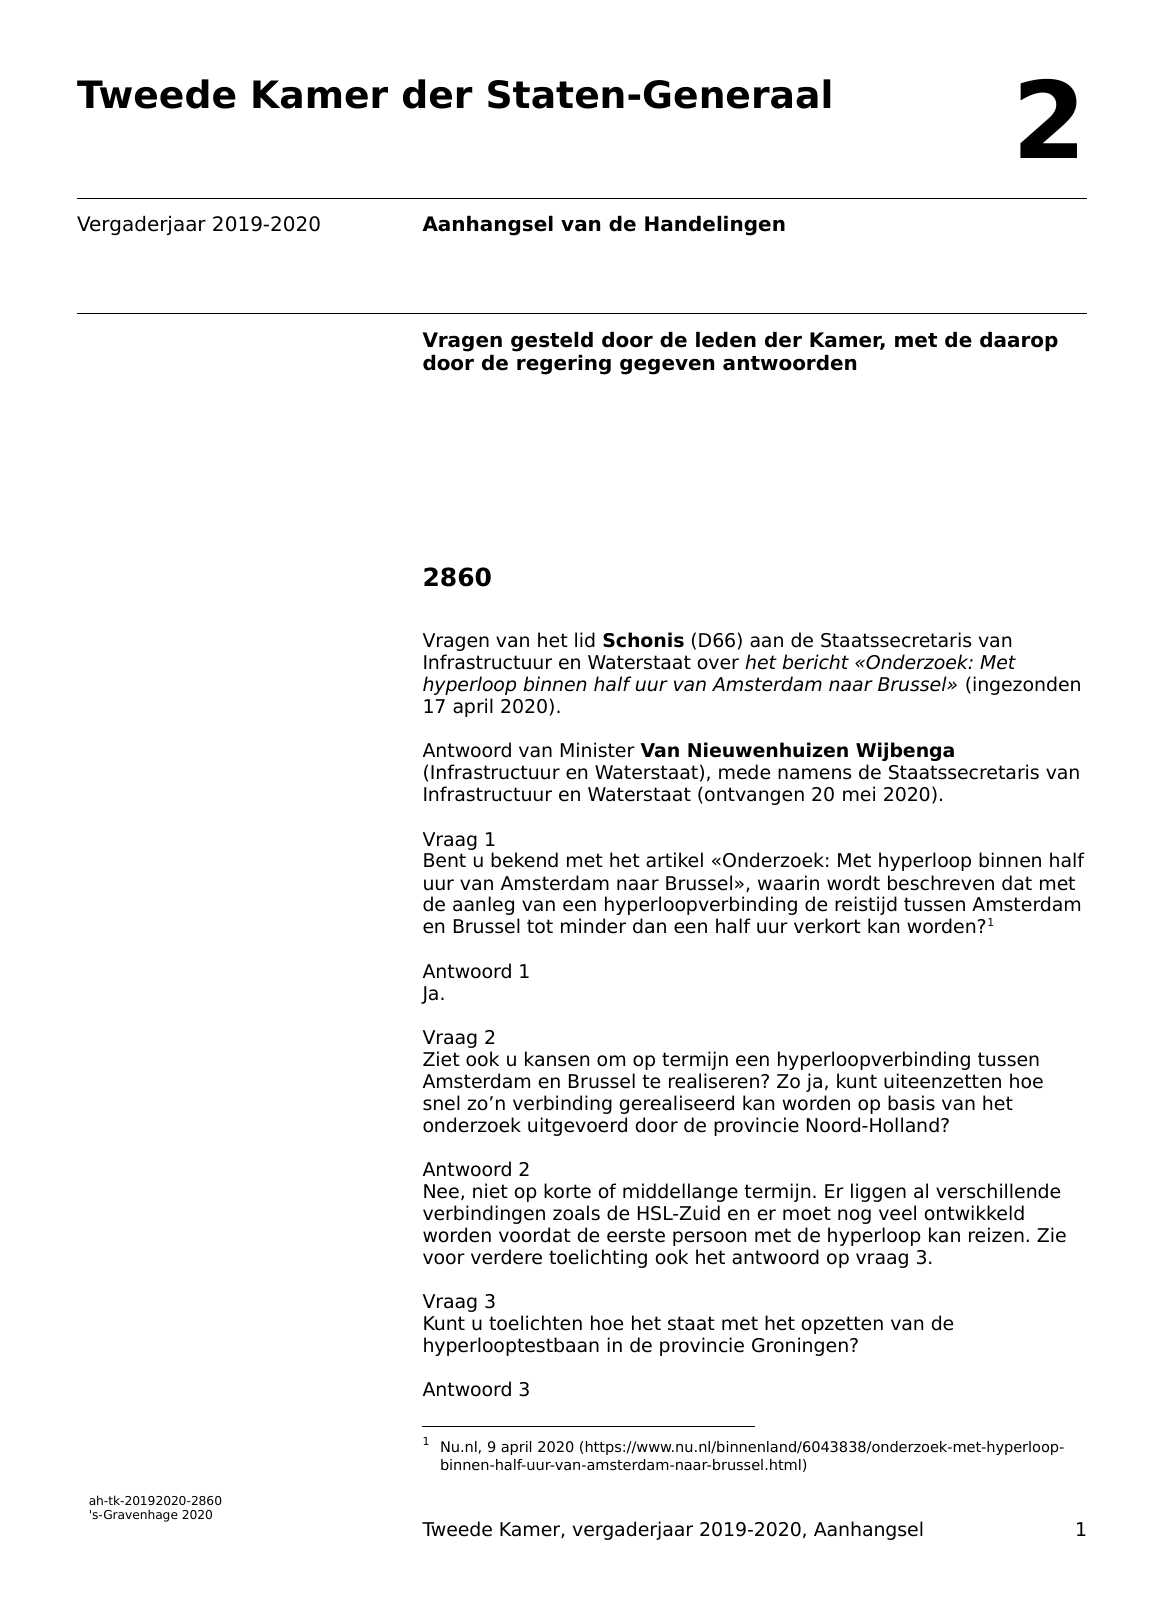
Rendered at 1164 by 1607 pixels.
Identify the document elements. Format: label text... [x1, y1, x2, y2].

table_cell [77, 314, 422, 375]
text Vragen van het lid Schonis (D66) aan de Staatssecretaris van Infrastructuur en Waterstaat over het bericht «Onderzoek: Met hyperloop binnen half uur van Amsterdam naar Brussel» (ingezonden 17 april 2020). [422, 630, 1087, 718]
text Kunt u toelichten hoe het staat met het opzetten van de hyperlooptestbaan in de provincie Groningen? [422, 1313, 1087, 1357]
table_header 2 [886, 59, 1087, 198]
text Nee, niet op korte of middellange termijn. Er liggen al verschillende verbindingen zoals de HSL-Zuid en er moet nog veel ontwikkeld worden voordat de eerste persoon met de hyperloop kan reizen. Zie voor verdere toelichting ook het antwoord op vraag 3. [422, 1181, 1087, 1269]
text Nu.nl, 9 april 2020 (https://www.nu.nl/binnenland/6043838/onderzoek-met-hyperloop-binnen-half-uur-van-amsterdam-naar-brussel.html) [422, 1435, 1087, 1474]
text Ziet ook u kansen om op termijn een hyperloopverbinding tussen Amsterdam en Brussel te realiseren? Zo ja, kunt uiteenzetten hoe snel zo’n verbinding gerealiseerd kan worden op basis van het onderzoek uitgevoerd door de provincie Noord-Holland? [422, 1049, 1087, 1137]
text Antwoord van Minister Van Nieuwenhuizen Wijbenga (Infrastructuur en Waterstaat), mede namens de Staatssecretaris van Infrastructuur en Waterstaat (ontvangen 20 mei 2020). [422, 740, 1087, 806]
text 2860 [422, 563, 1087, 592]
table_cell Vergaderjaar 2019-2020 [77, 199, 422, 313]
text ah-tk-20192020-2860 [88, 1494, 323, 1508]
text Vraag 1 [422, 828, 1087, 850]
table_header Tweede Kamer der Staten-Generaal [77, 59, 886, 198]
table_cell Aanhangsel van de Handelingen [422, 199, 1087, 313]
text 's-Gravenhage 2020 [88, 1508, 323, 1522]
text Ja. [422, 982, 1087, 1004]
text Bent u bekend met het artikel «Onderzoek: Met hyperloop binnen half uur van Amsterdam naar Brussel», waarin wordt beschreven dat met de aanleg van een hyperloopverbinding de reistijd tussen Amsterdam en Brussel tot minder dan een half uur verkort kan worden? [422, 850, 1087, 938]
text Antwoord 2 [422, 1159, 1087, 1181]
text Antwoord 1 [422, 961, 1087, 982]
text Vraag 2 [422, 1027, 1087, 1049]
text Antwoord 3 [422, 1379, 1087, 1401]
table_cell Vragen gesteld door de leden der Kamer, met de daarop door de regering gegeven antwoorden [422, 314, 1087, 375]
text Vraag 3 [422, 1291, 1087, 1313]
